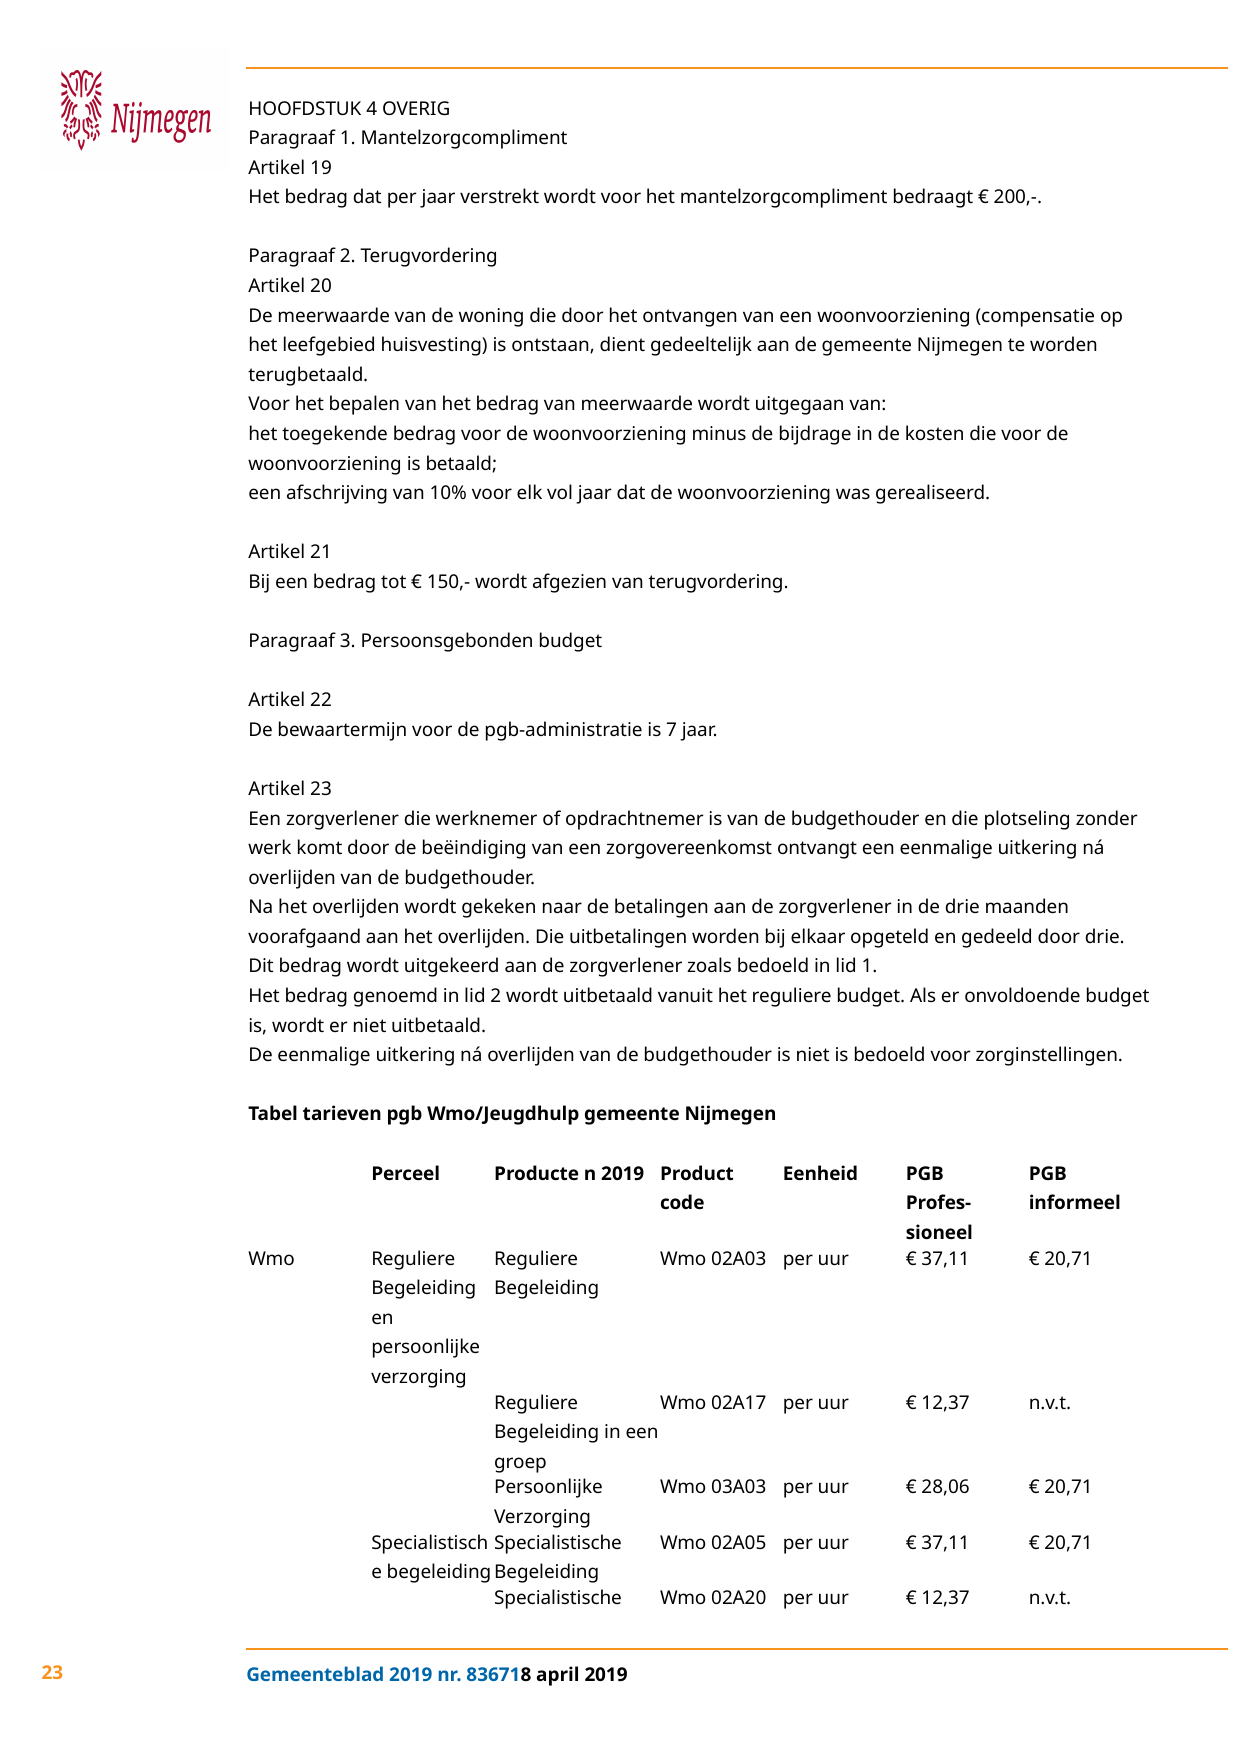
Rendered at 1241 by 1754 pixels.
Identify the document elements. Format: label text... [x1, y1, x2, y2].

text Artikel 21 [248, 538, 1152, 564]
table_cell Wmo [248, 1245, 371, 1389]
table_cell Wmo 02A05 [660, 1529, 783, 1584]
table_cell [248, 1474, 371, 1529]
table_cell [371, 1389, 494, 1474]
text Artikel 23 [248, 775, 1152, 801]
text Bij een bedrag tot € 150,- wordt afgezien van terugvordering. [248, 568, 1152, 594]
table_header Producte n 2019 [494, 1160, 660, 1245]
table_cell Reguliere Begeleiding en persoonlijke verzorging [371, 1245, 494, 1389]
text Paragraaf 2. Terugvordering [248, 243, 1152, 268]
table_cell per uur [783, 1389, 906, 1474]
table_cell Specialistische begeleiding [371, 1529, 494, 1584]
table_cell per uur [783, 1474, 906, 1529]
table_cell [248, 1529, 371, 1584]
text HOOFDSTUK 4 OVERIG [248, 95, 1152, 121]
table_cell € 20,71 [1029, 1245, 1152, 1389]
text Het bedrag genoemd in lid 2 wordt uitbetaald vanuit het reguliere budget. Als er onvoldoende budget is, wordt er niet uitbetaald. [248, 982, 1152, 1038]
text Paragraaf 3. Persoonsgebonden budget [248, 627, 1152, 653]
table_cell € 20,71 [1029, 1529, 1152, 1584]
text het toegekende bedrag voor de woonvoorziening minus de bijdrage in de kosten die voor de woonvoorziening is betaald; [248, 420, 1152, 476]
table_cell € 12,37 [906, 1389, 1028, 1474]
table_cell per uur [783, 1584, 906, 1610]
table_header Perceel [371, 1160, 494, 1245]
table_cell Specialistische Begeleiding [494, 1529, 660, 1584]
text Voor het bepalen van het bedrag van meerwaarde wordt uitgegaan van: [248, 391, 1152, 416]
table_header PGB informeel [1029, 1160, 1152, 1245]
text De meerwaarde van de woning die door het ontvangen van een woonvoorziening (compensatie op het leefgebied huisvesting) is ontstaan, dient gedeeltelijk aan de gemeente Nijmegen te worden terugbetaald. [248, 302, 1152, 387]
table_cell Specialistische [494, 1584, 660, 1610]
table_cell Wmo 02A03 [660, 1245, 783, 1389]
table_cell Reguliere Begeleiding in een groep [494, 1389, 660, 1474]
text een afschrijving van 10% voor elk vol jaar dat de woonvoorziening was gerealiseerd. [248, 479, 1152, 505]
table_cell Wmo 02A20 [660, 1584, 783, 1610]
table_header Eenheid [783, 1160, 906, 1245]
table_cell Wmo 03A03 [660, 1474, 783, 1529]
table_header Product code [660, 1160, 783, 1245]
text Tabel tarieven pgb Wmo/Jeugdhulp gemeente Nijmegen [248, 1101, 1152, 1126]
table_cell € 12,37 [906, 1584, 1028, 1610]
table_cell Wmo 02A17 [660, 1389, 783, 1474]
text De bewaartermijn voor de pgb-administratie is 7 jaar. [248, 716, 1152, 742]
table_cell n.v.t. [1029, 1389, 1152, 1474]
table_cell Persoonlijke Verzorging [494, 1474, 660, 1529]
table_cell per uur [783, 1245, 906, 1389]
table_cell € 20,71 [1029, 1474, 1152, 1529]
table_cell [371, 1584, 494, 1610]
table_cell [248, 1389, 371, 1474]
table_cell Reguliere Begeleiding [494, 1245, 660, 1389]
table_header [248, 1160, 371, 1245]
table_cell [371, 1474, 494, 1529]
table_cell € 37,11 [906, 1529, 1028, 1584]
table_header PGB Profes-sioneel [906, 1160, 1028, 1245]
text Het bedrag dat per jaar verstrekt wordt voor het mantelzorgcompliment bedraagt € 200,-. [248, 183, 1152, 209]
table_cell € 37,11 [906, 1245, 1028, 1389]
table_cell per uur [783, 1529, 906, 1584]
text Artikel 19 [248, 154, 1152, 180]
table_cell n.v.t. [1029, 1584, 1152, 1610]
table_cell € 28,06 [906, 1474, 1028, 1529]
picture [41, 47, 231, 172]
text De eenmalige uitkering ná overlijden van de budgethouder is niet is bedoeld voor zorginstellingen. [248, 1041, 1152, 1067]
table_cell [248, 1584, 371, 1610]
text Een zorgverlener die werknemer of opdrachtnemer is van de budgethouder en die plotseling zonder werk komt door de beëindiging van een zorgovereenkomst ontvangt een eenmalige uitkering ná overlijden van de budgethouder. [248, 805, 1152, 890]
text Artikel 20 [248, 272, 1152, 298]
text Na het overlijden wordt gekeken naar de betalingen aan de zorgverlener in de drie maanden voorafgaand aan het overlijden. Die uitbetalingen worden bij elkaar opgeteld en gedeeld door drie. Dit bedrag wordt uitgekeerd aan de zorgverlener zoals bedoeld in lid 1. [248, 893, 1152, 978]
text Artikel 22 [248, 686, 1152, 712]
text Paragraaf 1. Mantelzorgcompliment [248, 124, 1152, 150]
